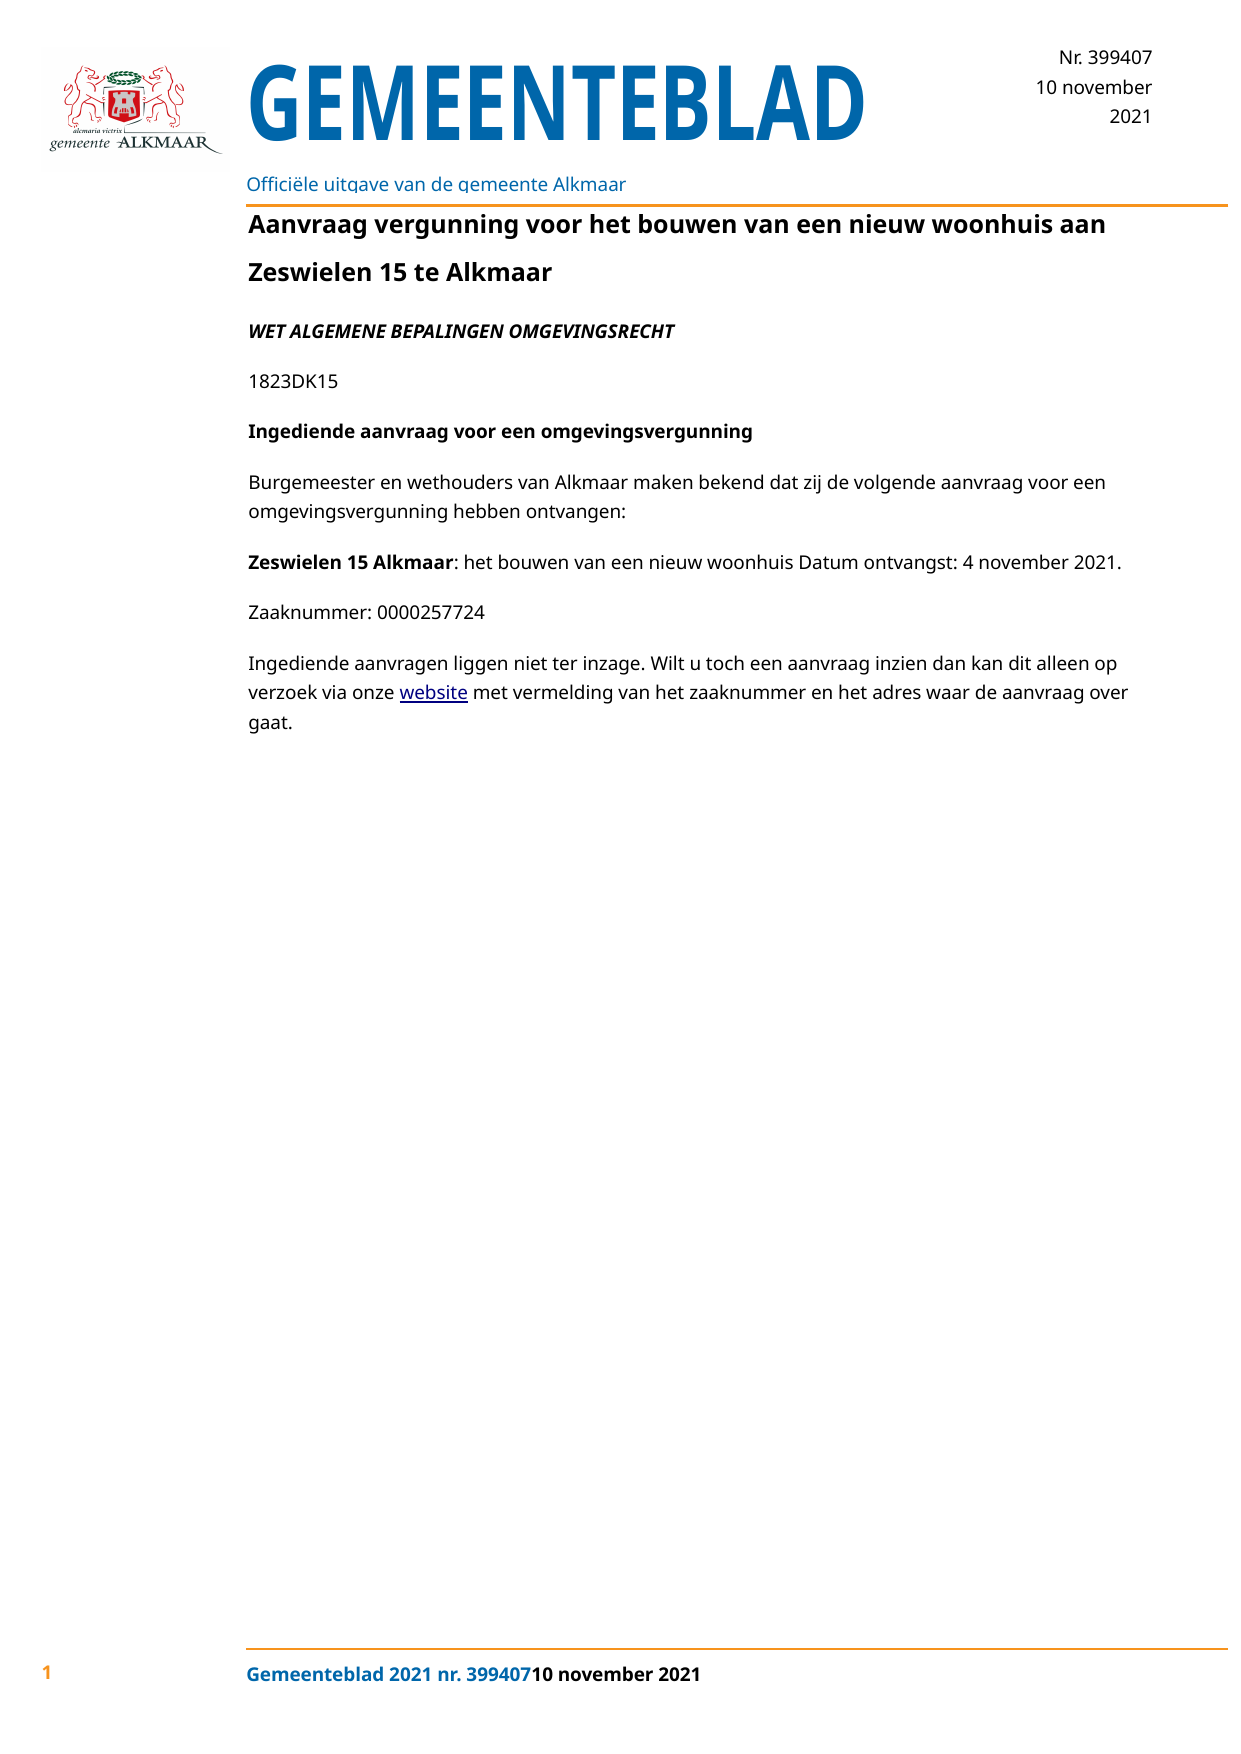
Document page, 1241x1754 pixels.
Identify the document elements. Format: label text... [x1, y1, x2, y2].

text Aanvraag vergunning voor het bouwen van een nieuw woonhuis aan Zeswielen 15 te Alkmaar [248, 207, 1152, 288]
text WET ALGEMENE BEPALINGEN OMGEVINGSRECHT [248, 318, 1152, 344]
text Ingediende aanvraag voor een omgevingsvergunning [248, 419, 1152, 444]
text 1823DK15 [248, 368, 1152, 394]
picture [41, 47, 231, 172]
text Burgemeester en wethouders van Alkmaar maken bekend dat zij de volgende aanvraag voor een omgevingsvergunning hebben ontvangen: [248, 469, 1152, 524]
text Zaaknummer: 0000257724 [248, 599, 1152, 625]
text Zeswielen 15 Alkmaar: het bouwen van een nieuw woonhuis Datum ontvangst: 4 november 2021. [248, 549, 1152, 575]
text Ingediende aanvragen liggen niet ter inzage. Wilt u toch een aanvraag inzien dan kan dit alleen op verzoek via onze website met vermelding van het zaaknummer en het adres waar de aanvraag over gaat. [248, 650, 1152, 735]
